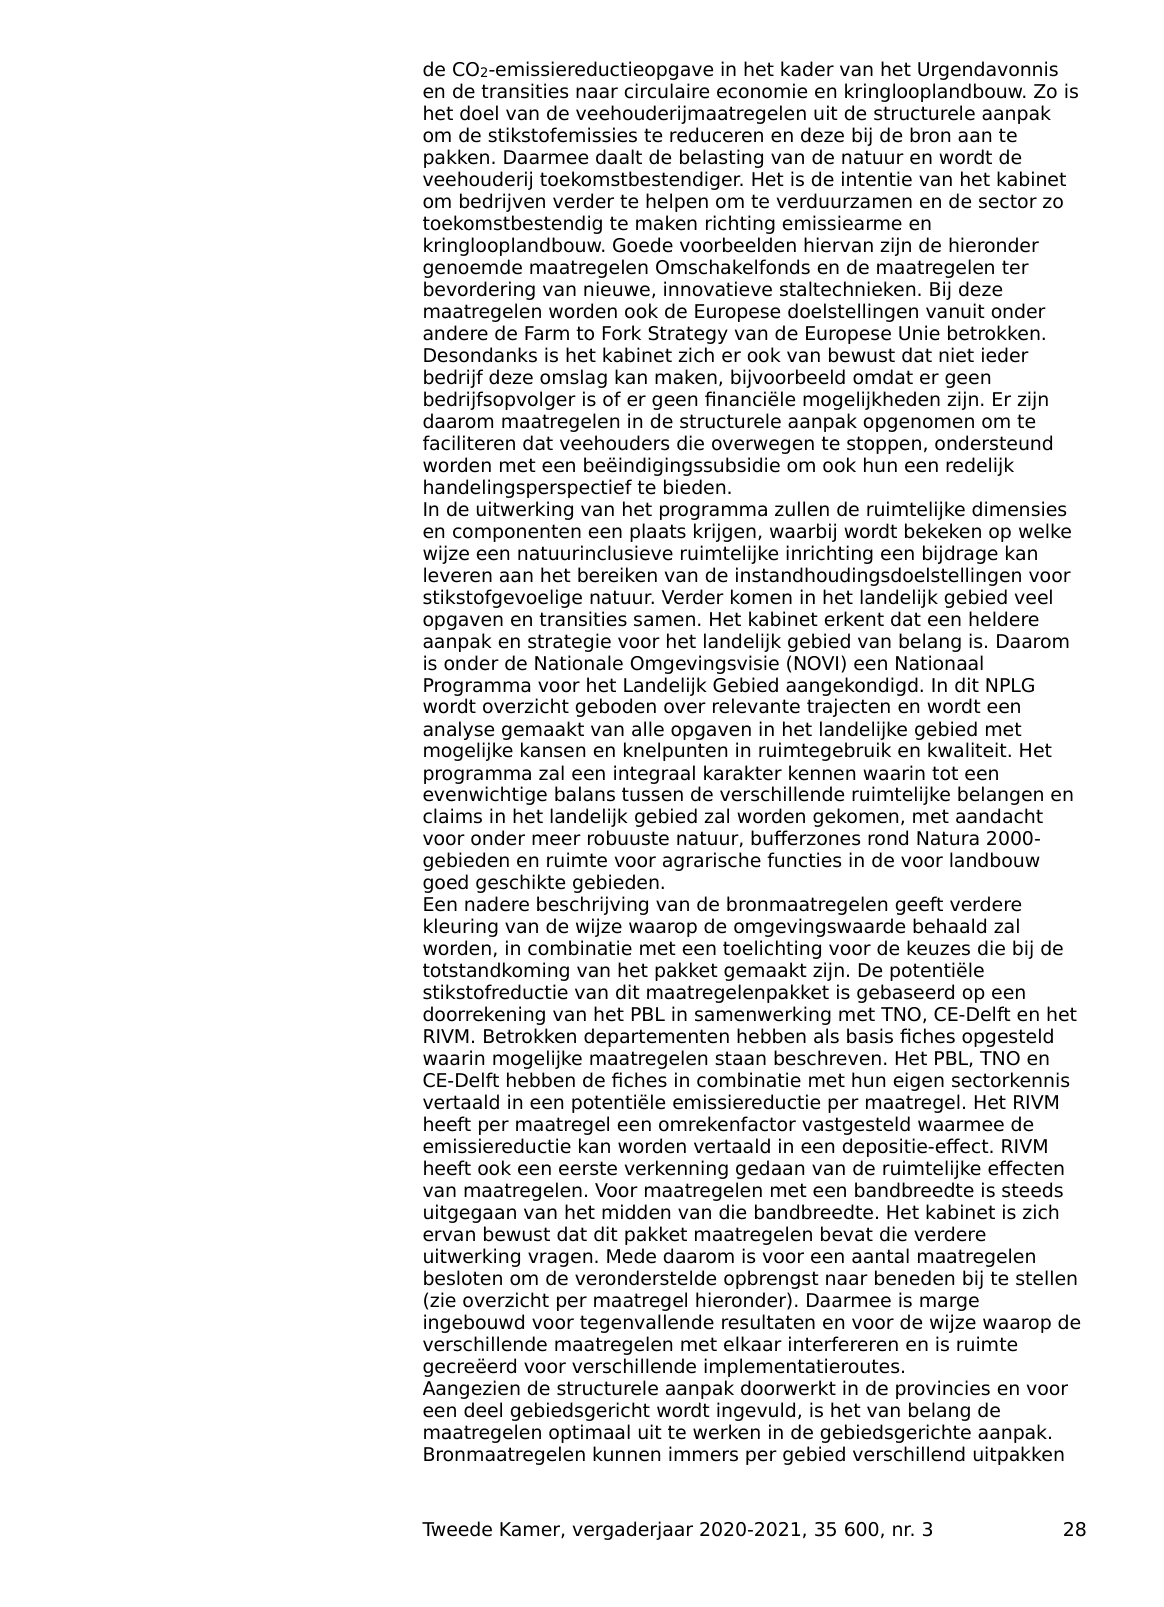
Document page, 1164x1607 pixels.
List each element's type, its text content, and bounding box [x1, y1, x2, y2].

text Een nadere beschrijving van de bronmaatregelen geeft verdere kleuring van de wijze waarop de omgevingswaarde behaald zal worden, in combinatie met een toelichting voor de keuzes die bij de totstandkoming van het pakket gemaakt zijn. De potentiële stikstofreductie van dit maatregelenpakket is gebaseerd op een doorrekening van het PBL in samenwerking met TNO, CE-Delft en het RIVM. Betrokken departementen hebben als basis fiches opgesteld waarin mogelijke maatregelen staan beschreven. Het PBL, TNO en CE-Delft hebben de fiches in combinatie met hun eigen sectorkennis vertaald in een potentiële emissiereductie per maatregel. Het RIVM heeft per maatregel een omrekenfactor vastgesteld waarmee de emissiereductie kan worden vertaald in een depositie-effect. RIVM heeft ook een eerste verkenning gedaan van de ruimtelijke effecten van maatregelen. Voor maatregelen met een bandbreedte is steeds uitgegaan van het midden van die bandbreedte. Het kabinet is zich ervan bewust dat dit pakket maatregelen bevat die verdere uitwerking vragen. Mede daarom is voor een aantal maatregelen besloten om de veronderstelde opbrengst naar beneden bij te stellen (zie overzicht per maatregel hieronder). Daarmee is marge ingebouwd voor tegenvallende resultaten en voor de wijze waarop de verschillende maatregelen met elkaar interfereren en is ruimte gecreëerd voor verschillende implementatieroutes. [422, 894, 1087, 1378]
text de CO2-emissiereductieopgave in het kader van het Urgendavonnis en de transities naar circulaire economie en kringlooplandbouw. Zo is het doel van de veehouderijmaatregelen uit de structurele aanpak om de stikstofemissies te reduceren en deze bij de bron aan te pakken. Daarmee daalt de belasting van de natuur en wordt de veehouderij toekomstbestendiger. Het is de intentie van het kabinet om bedrijven verder te helpen om te verduurzamen en de sector zo toekomstbestendig te maken richting emissiearme en kringlooplandbouw. Goede voorbeelden hiervan zijn de hieronder genoemde maatregelen Omschakelfonds en de maatregelen ter bevordering van nieuwe, innovatieve staltechnieken. Bij deze maatregelen worden ook de Europese doelstellingen vanuit onder andere de Farm to Fork Strategy van de Europese Unie betrokken. [422, 59, 1087, 345]
text Aangezien de structurele aanpak doorwerkt in de provincies en voor een deel gebiedsgericht wordt ingevuld, is het van belang de maatregelen optimaal uit te werken in de gebiedsgerichte aanpak. Bronmaatregelen kunnen immers per gebied verschillend uitpakken [422, 1378, 1087, 1466]
text In de uitwerking van het programma zullen de ruimtelijke dimensies en componenten een plaats krijgen, waarbij wordt bekeken op welke wijze een natuurinclusieve ruimtelijke inrichting een bijdrage kan leveren aan het bereiken van de instandhoudingsdoelstellingen voor stikstofgevoelige natuur. Verder komen in het landelijk gebied veel opgaven en transities samen. Het kabinet erkent dat een heldere aanpak en strategie voor het landelijk gebied van belang is. Daarom is onder de Nationale Omgevingsvisie (NOVI) een Nationaal Programma voor het Landelijk Gebied aangekondigd. In dit NPLG wordt overzicht geboden over relevante trajecten en wordt een analyse gemaakt van alle opgaven in het landelijke gebied met mogelijke kansen en knelpunten in ruimtegebruik en kwaliteit. Het programma zal een integraal karakter kennen waarin tot een evenwichtige balans tussen de verschillende ruimtelijke belangen en claims in het landelijk gebied zal worden gekomen, met aandacht voor onder meer robuuste natuur, bufferzones rond Natura 2000-gebieden en ruimte voor agrarische functies in de voor landbouw goed geschikte gebieden. [422, 499, 1087, 894]
text Desondanks is het kabinet zich er ook van bewust dat niet ieder bedrijf deze omslag kan maken, bijvoorbeeld omdat er geen bedrijfsopvolger is of er geen financiële mogelijkheden zijn. Er zijn daarom maatregelen in de structurele aanpak opgenomen om te faciliteren dat veehouders die overwegen te stoppen, ondersteund worden met een beëindigingssubsidie om ook hun een redelijk handelingsperspectief te bieden. [422, 345, 1087, 499]
